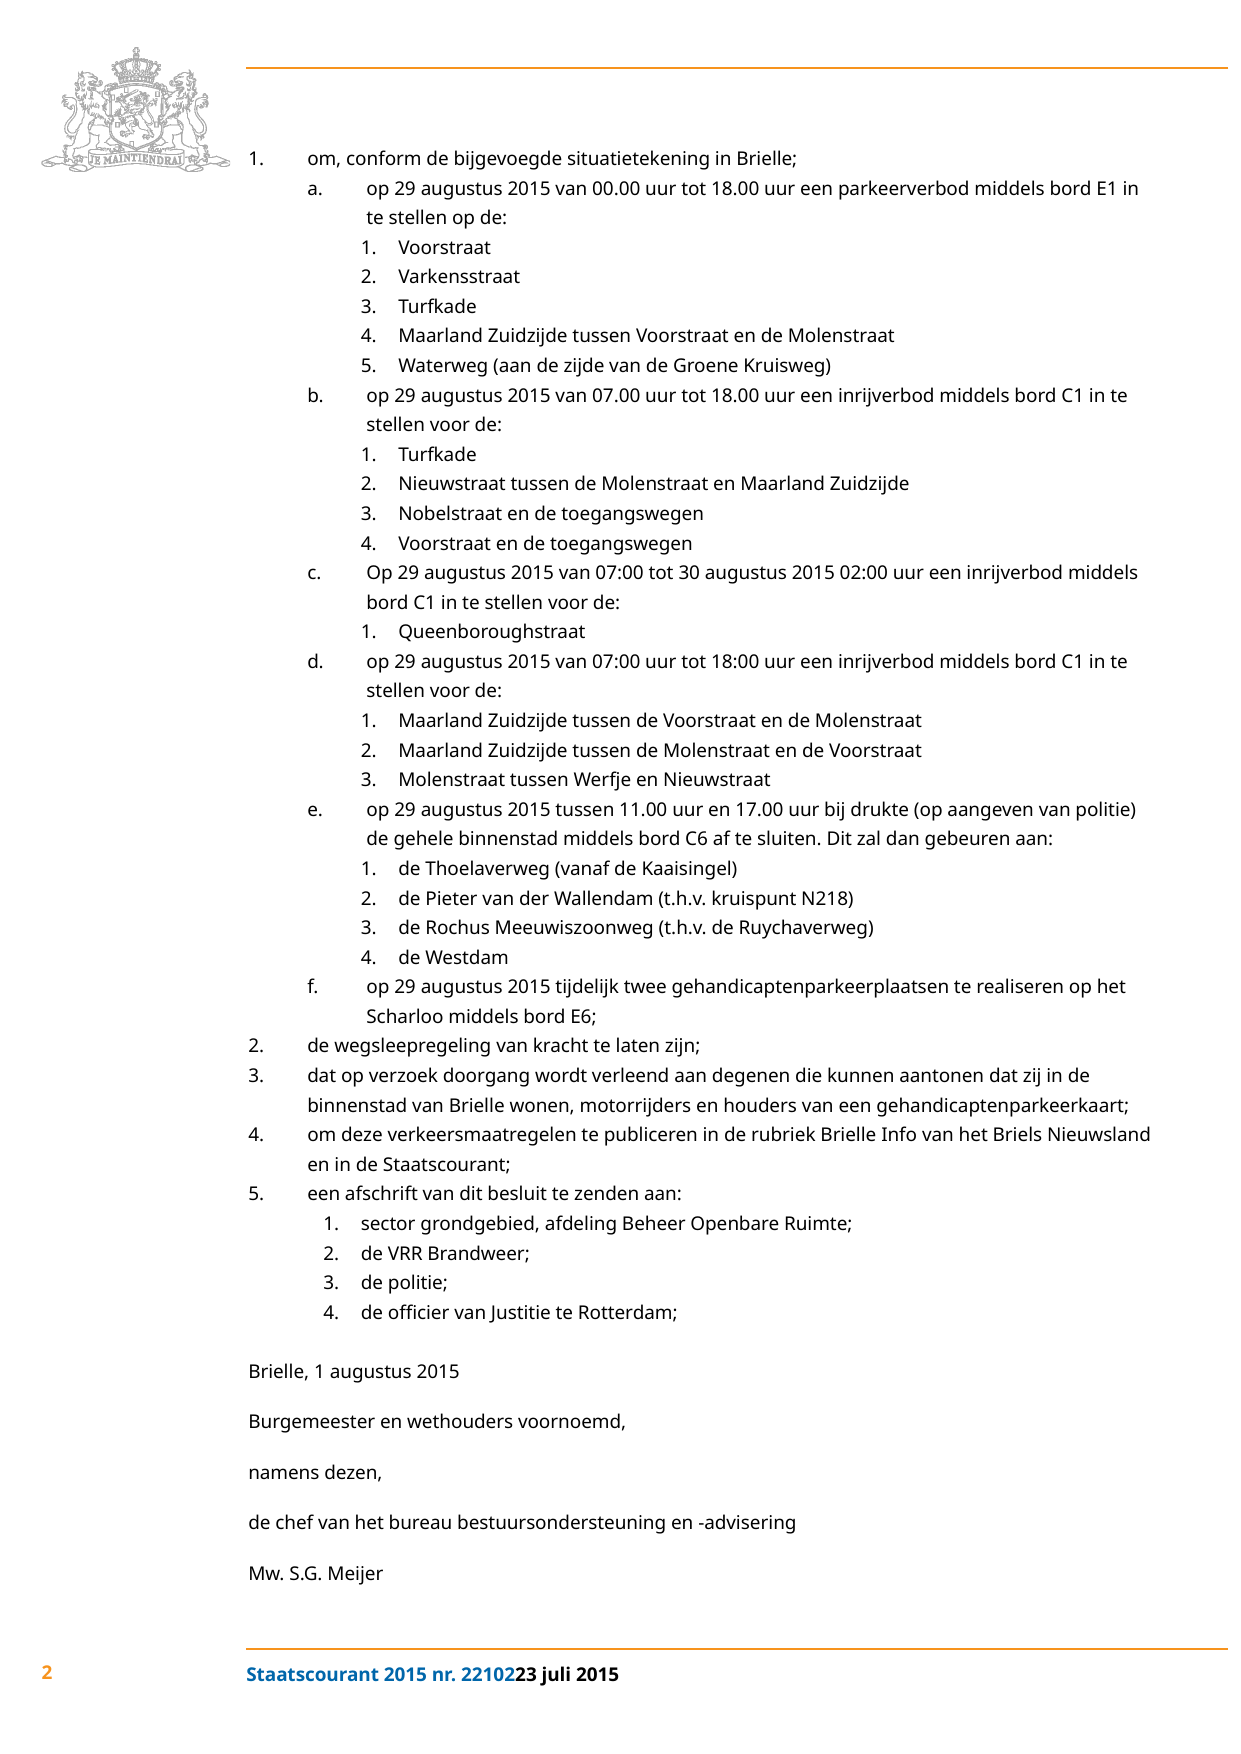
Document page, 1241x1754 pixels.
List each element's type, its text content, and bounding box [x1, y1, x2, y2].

list Varkensstraat [361, 263, 1152, 289]
list Voorstraat [361, 234, 1152, 260]
text Mw. S.G. Meijer [248, 1560, 1152, 1586]
list Voorstraat en de toegangswegen [361, 530, 1152, 556]
picture [41, 47, 231, 172]
list Queenboroughstraat [361, 618, 1152, 644]
list op 29 augustus 2015 tijdelijk twee gehandicaptenparkeerplaatsen te realiseren op het Scharloo middels bord E6; [307, 973, 1152, 1029]
list Turfkade [361, 441, 1152, 467]
list Maarland Zuidzijde tussen de Voorstraat en de Molenstraat [361, 707, 1152, 733]
list de Pieter van der Wallendam (t.h.v. kruispunt N218) [361, 885, 1152, 911]
list Maarland Zuidzijde tussen Voorstraat en de Molenstraat [361, 323, 1152, 348]
list Op 29 augustus 2015 van 07:00 tot 30 augustus 2015 02:00 uur een inrijverbod middels bord C1 in te stellen voor de: [307, 559, 1152, 615]
list dat op verzoek doorgang wordt verleend aan degenen die kunnen aantonen dat zij in de binnenstad van Brielle wonen, motorrijders en houders van een gehandicaptenparkeerkaart; [248, 1062, 1152, 1118]
list om, conform de bijgevoegde situatietekening in Brielle; [248, 145, 1152, 171]
text namens dezen, [248, 1459, 1152, 1485]
list op 29 augustus 2015 van 00.00 uur tot 18.00 uur een parkeerverbod middels bord E1 in te stellen op de: [307, 175, 1152, 230]
text Burgemeester en wethouders voornoemd, [248, 1408, 1152, 1434]
list om deze verkeersmaatregelen te publiceren in de rubriek Brielle Info van het Briels Nieuwsland en in de Staatscourant; [248, 1121, 1152, 1177]
list op 29 augustus 2015 van 07.00 uur tot 18.00 uur een inrijverbod middels bord C1 in te stellen voor de: [307, 382, 1152, 437]
list op 29 augustus 2015 van 07:00 uur tot 18:00 uur een inrijverbod middels bord C1 in te stellen voor de: [307, 648, 1152, 703]
text Brielle, 1 augustus 2015 [248, 1358, 1152, 1384]
list sector grondgebied, afdeling Beheer Openbare Ruimte; [323, 1210, 1152, 1236]
list Nobelstraat en de toegangswegen [361, 500, 1152, 526]
list Molenstraat tussen Werfje en Nieuwstraat [361, 766, 1152, 792]
list Turfkade [361, 293, 1152, 319]
list Nieuwstraat tussen de Molenstraat en Maarland Zuidzijde [361, 471, 1152, 496]
list de politie; [323, 1269, 1152, 1295]
list Waterweg (aan de zijde van de Groene Kruisweg) [361, 352, 1152, 378]
list Maarland Zuidzijde tussen de Molenstraat en de Voorstraat [361, 737, 1152, 763]
list de Rochus Meeuwiszoonweg (t.h.v. de Ruychaverweg) [361, 914, 1152, 940]
list op 29 augustus 2015 tussen 11.00 uur en 17.00 uur bij drukte (op aangeven van politie) de gehele binnenstad middels bord C6 af te sluiten. Dit zal dan gebeuren aan: [307, 796, 1152, 851]
list de VRR Brandweer; [323, 1240, 1152, 1266]
text de chef van het bureau bestuursondersteuning en -advisering [248, 1509, 1152, 1535]
list de wegsleepregeling van kracht te laten zijn; [248, 1033, 1152, 1058]
list de Thoelaverweg (vanaf de Kaaisingel) [361, 855, 1152, 881]
list een afschrift van dit besluit te zenden aan: [248, 1181, 1152, 1206]
list de officier van Justitie te Rotterdam; [323, 1299, 1152, 1325]
list de Westdam [361, 944, 1152, 970]
